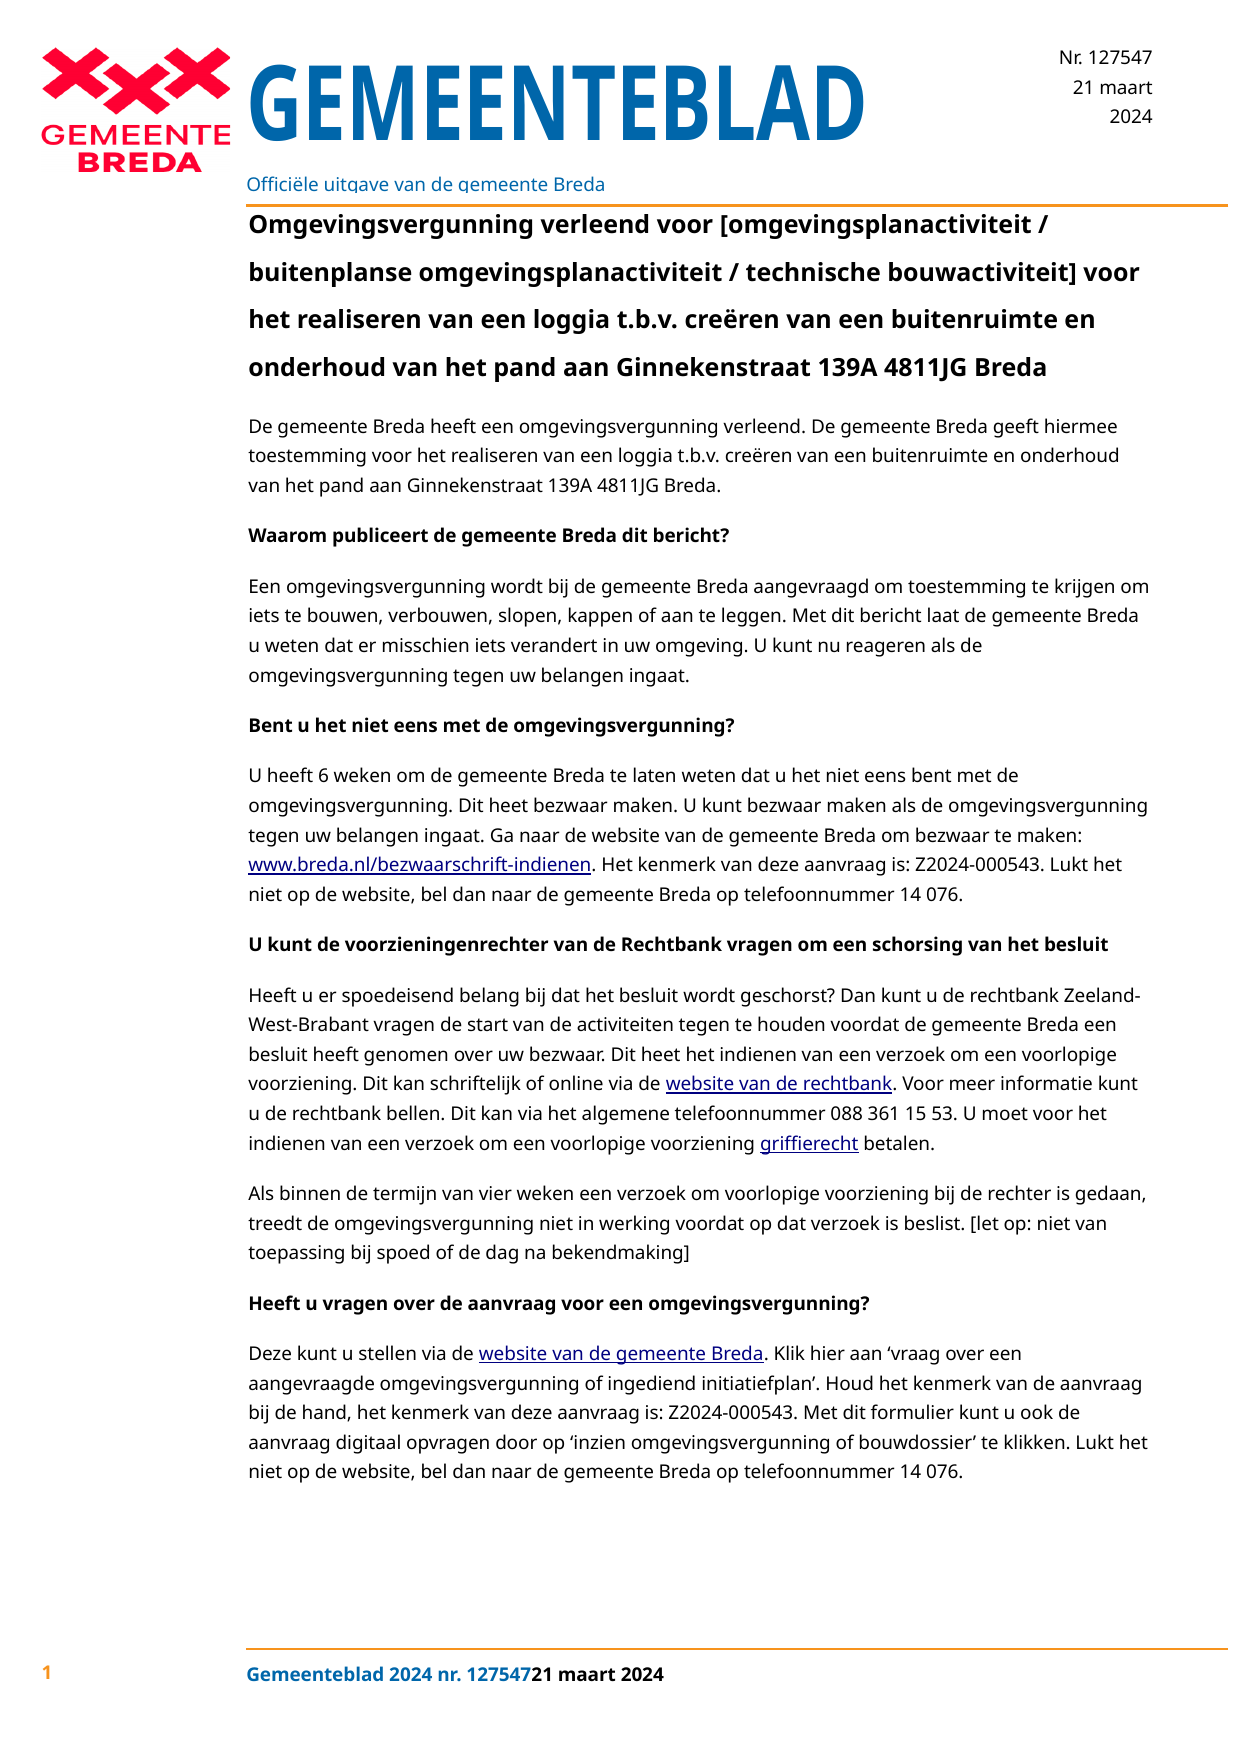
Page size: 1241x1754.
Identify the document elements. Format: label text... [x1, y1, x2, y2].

text U heeft 6 weken om de gemeente Breda te laten weten dat u het niet eens bent met de omgevingsvergunning. Dit heet bezwaar maken. U kunt bezwaar maken als de omgevingsvergunning tegen uw belangen ingaat. Ga naar de website van de gemeente Breda om bezwaar te maken: www.breda.nl/bezwaarschrift-indienen. Het kenmerk van deze aanvraag is: Z2024-000543. Lukt het niet op de website, bel dan naar de gemeente Breda op telefoonnummer 14 076. [248, 763, 1152, 907]
text Heeft u er spoedeisend belang bij dat het besluit wordt geschorst? Dan kunt u de rechtbank Zeeland-West-Brabant vragen de start van de activiteiten tegen te houden voordat de gemeente Breda een besluit heeft genomen over uw bezwaar. Dit heet het indienen van een verzoek om een voorlopige voorziening. Dit kan schriftelijk of online via de website van de rechtbank. Voor meer informatie kunt u de rechtbank bellen. Dit kan via het algemene telefoonnummer 088 361 15 53. U moet voor het indienen van een verzoek om een voorlopige voorziening griffierecht betalen. [248, 982, 1152, 1156]
text Omgevingsvergunning verleend voor [omgevingsplanactiviteit / buitenplanse omgevingsplanactiviteit / technische bouwactiviteit] voor het realiseren van een loggia t.b.v. creëren van een buitenruimte en onderhoud van het pand aan Ginnekenstraat 139A 4811JG Breda [248, 207, 1152, 384]
text Een omgevingsvergunning wordt bij de gemeente Breda aangevraagd om toestemming te krijgen om iets te bouwen, verbouwen, slopen, kappen of aan te leggen. Met dit bericht laat de gemeente Breda u weten dat er misschien iets verandert in uw omgeving. U kunt nu reageren als de omgevingsvergunning tegen uw belangen ingaat. [248, 573, 1152, 688]
text Waarom publiceert de gemeente Breda dit bericht? [248, 523, 1152, 548]
text Bent u het niet eens met de omgevingsvergunning? [248, 712, 1152, 738]
picture [41, 47, 231, 172]
text U kunt de voorzieningenrechter van de Rechtbank vragen om een schorsing van het besluit [248, 931, 1152, 957]
text Als binnen de termijn van vier weken een verzoek om voorlopige voorziening bij de rechter is gedaan, treedt de omgevingsvergunning niet in werking voordat op dat verzoek is beslist. [let op: niet van toepassing bij spoed of de dag na bekendmaking] [248, 1180, 1152, 1265]
text De gemeente Breda heeft een omgevingsvergunning verleend. De gemeente Breda geeft hiermee toestemming voor het realiseren van een loggia t.b.v. creëren van een buitenruimte en onderhoud van het pand aan Ginnekenstraat 139A 4811JG Breda. [248, 413, 1152, 498]
text Heeft u vragen over de aanvraag voor een omgevingsvergunning? [248, 1290, 1152, 1316]
text Deze kunt u stellen via de website van de gemeente Breda. Klik hier aan ‘vraag over een aangevraagde omgevingsvergunning of ingediend initiatiefplan’. Houd het kenmerk van de aanvraag bij de hand, het kenmerk van deze aanvraag is: Z2024-000543. Met dit formulier kunt u ook de aanvraag digitaal opvragen door op ‘inzien omgevingsvergunning of bouwdossier’ te klikken. Lukt het niet op de website, bel dan naar de gemeente Breda op telefoonnummer 14 076. [248, 1340, 1152, 1484]
